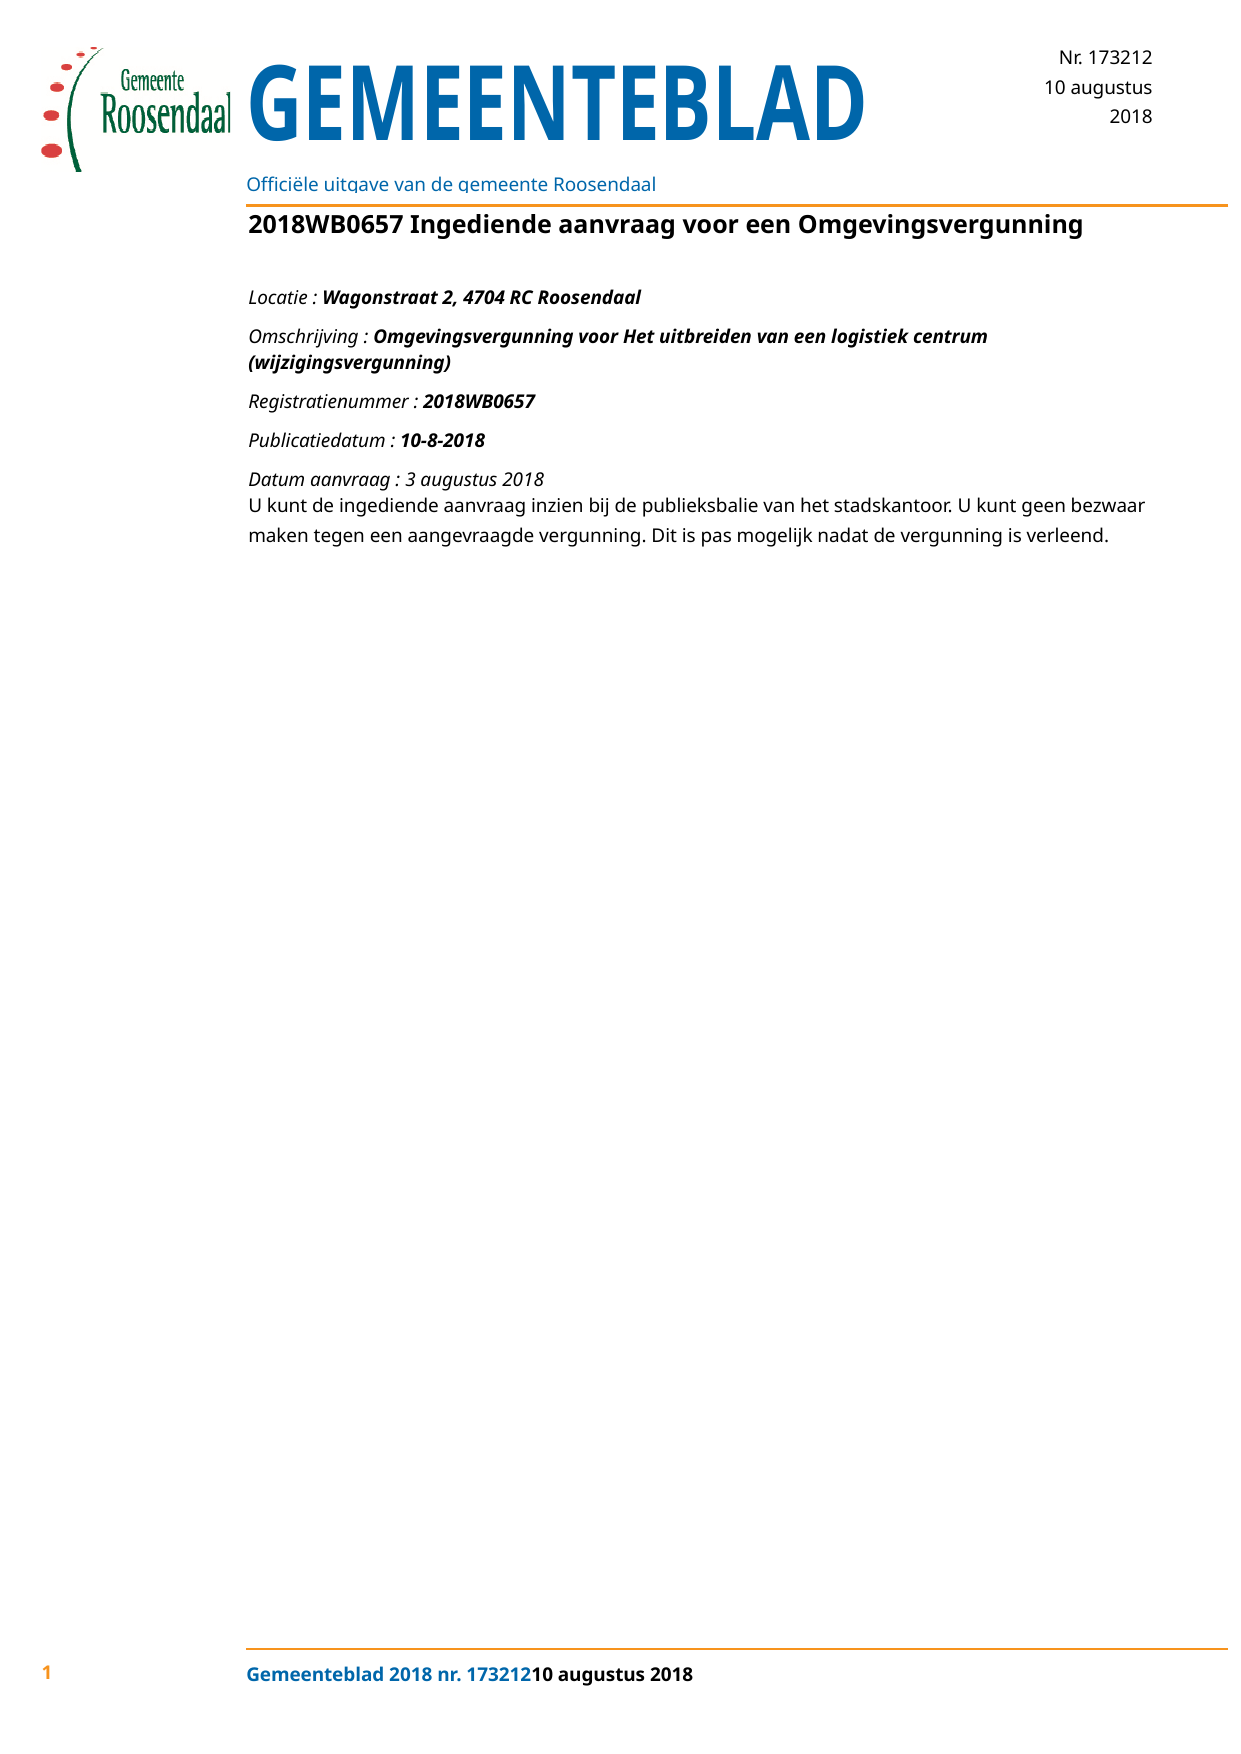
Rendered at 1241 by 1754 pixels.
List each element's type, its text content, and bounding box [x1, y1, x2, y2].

text Datum aanvraag : 3 augustus 2018 [248, 467, 1152, 492]
text Omschrijving : Omgevingsvergunning voor Het uitbreiden van een logistiek centrum (wijzigingsvergunning) [248, 323, 1152, 374]
text Registratienummer : 2018WB0657 [248, 388, 1152, 414]
text Publicatiedatum : 10-8-2018 [248, 427, 1152, 453]
text U kunt de ingediende aanvraag inzien bij de publieksbalie van het stadskantoor. U kunt geen bezwaar maken tegen een aangevraagde vergunning. Dit is pas mogelijk nadat de vergunning is verleend. [248, 492, 1152, 548]
picture [41, 47, 231, 172]
text Locatie : Wagonstraat 2, 4704 RC Roosendaal [248, 284, 1152, 309]
text 2018WB0657 Ingediende aanvraag voor een Omgevingsvergunning [248, 207, 1152, 241]
